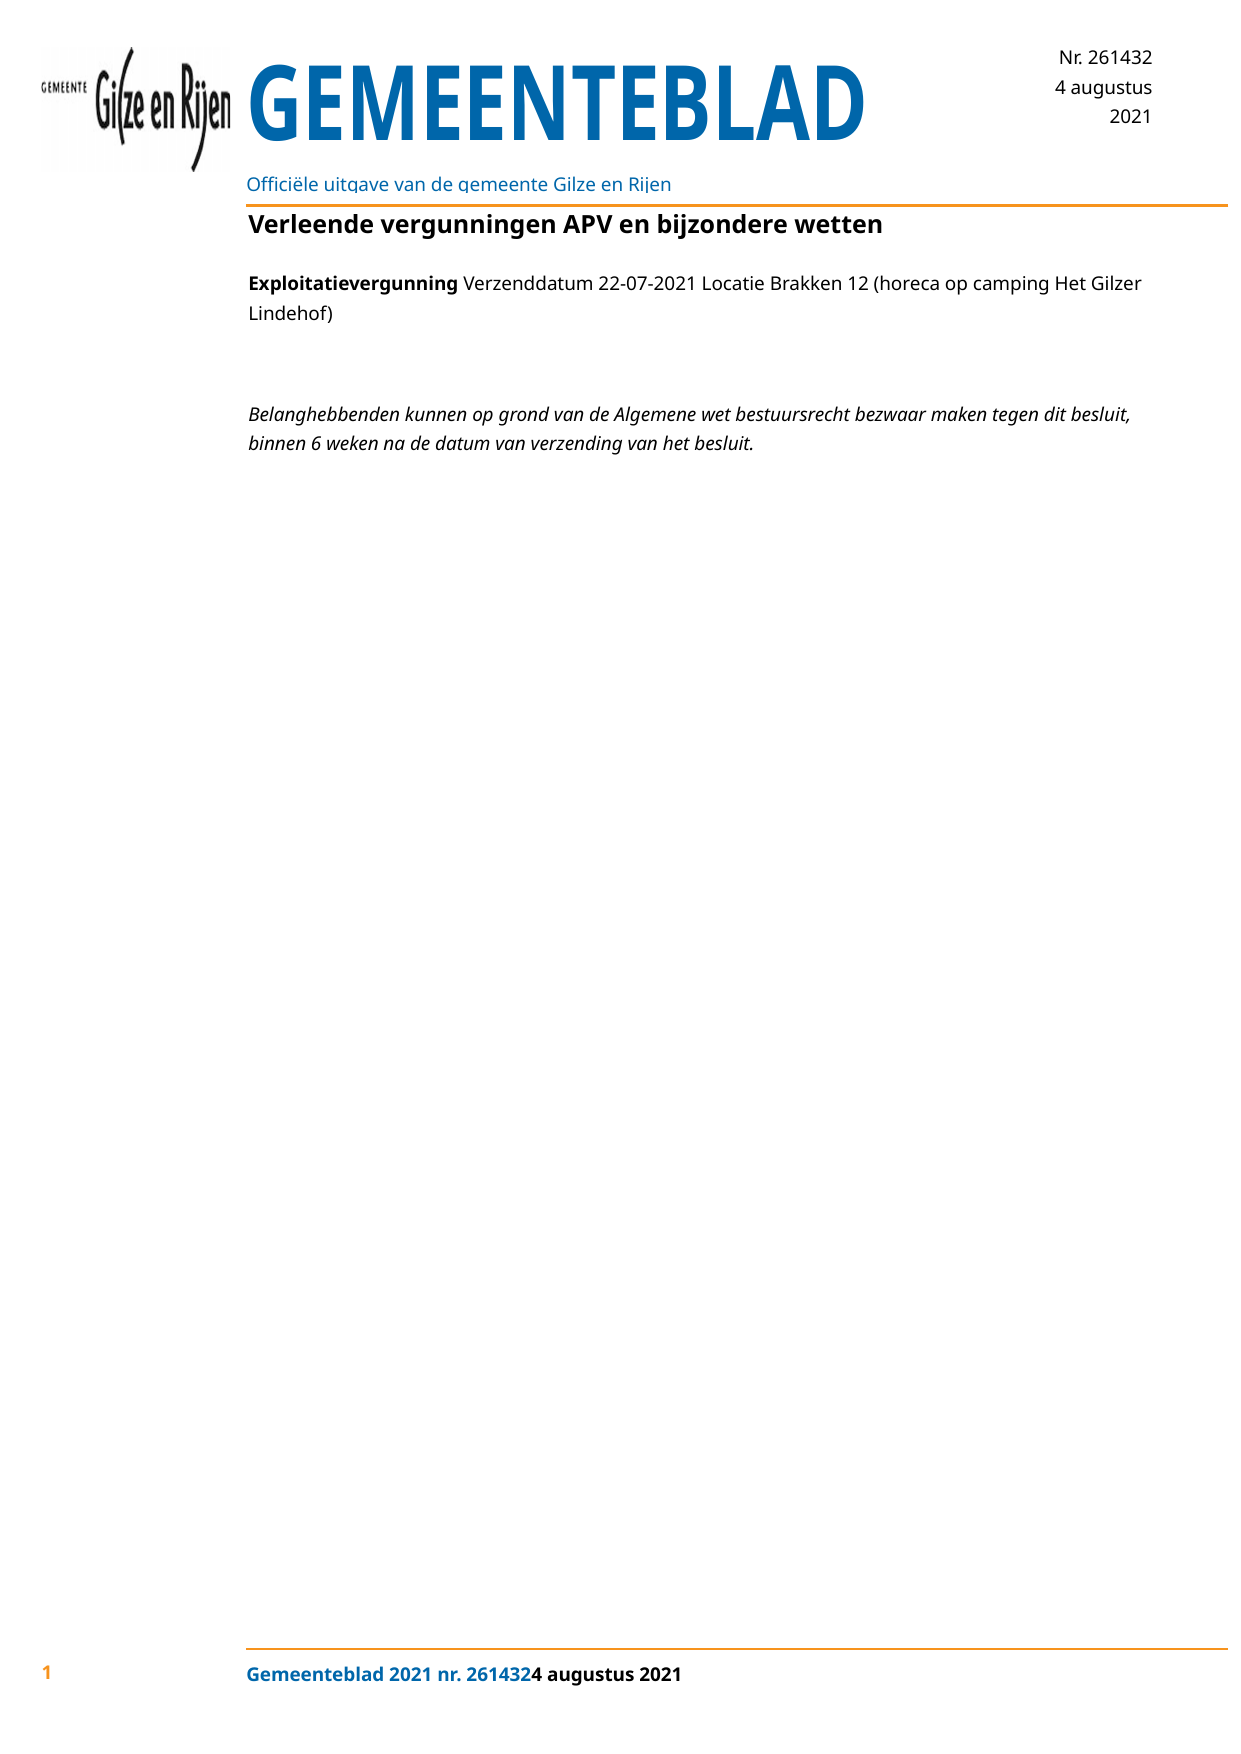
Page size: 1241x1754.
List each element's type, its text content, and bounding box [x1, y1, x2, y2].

text Belanghebbenden kunnen op grond van de Algemene wet bestuursrecht bezwaar maken tegen dit besluit, binnen 6 weken na de datum van verzending van het besluit. [248, 401, 1152, 456]
text Exploitatievergunning Verzenddatum 22-07-2021 Locatie Brakken 12 (horeca op camping Het Gilzer Lindehof) [248, 270, 1152, 326]
picture [41, 47, 231, 172]
text Verleende vergunningen APV en bijzondere wetten [248, 207, 1152, 241]
